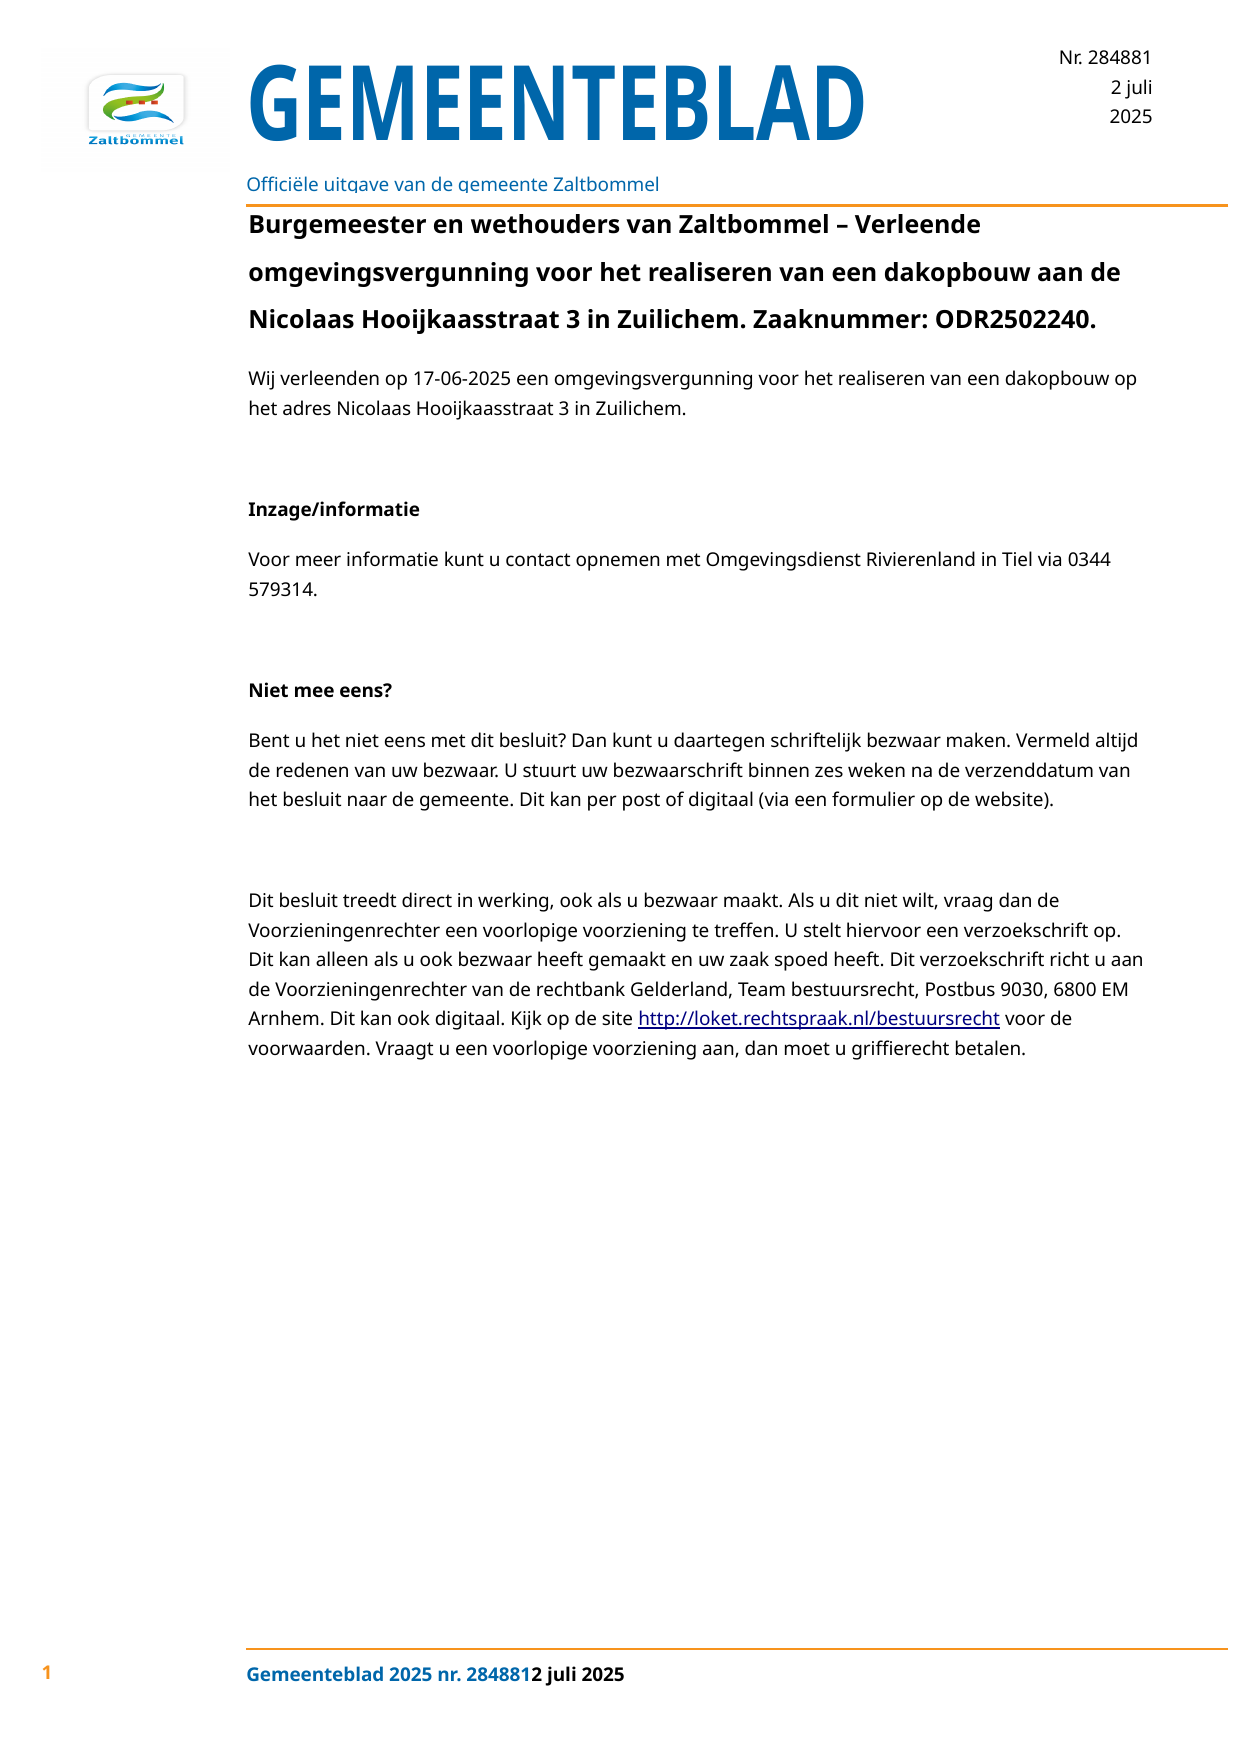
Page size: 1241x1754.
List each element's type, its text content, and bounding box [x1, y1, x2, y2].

text Dit besluit treedt direct in werking, ook als u bezwaar maakt. Als u dit niet wilt, vraag dan de Voorzieningenrechter een voorlopige voorziening te treffen. U stelt hiervoor een verzoekschrift op. Dit kan alleen als u ook bezwaar heeft gemaakt en uw zaak spoed heeft. Dit verzoekschrift richt u aan de Voorzieningenrechter van de rechtbank Gelderland, Team bestuursrecht, Postbus 9030, 6800 EM Arnhem. Dit kan ook digitaal. Kijk op de site http://loket.rechtspraak.nl/bestuursrecht voor de voorwaarden. Vraagt u een voorlopige voorziening aan, dan moet u griffierecht betalen. [248, 887, 1152, 1061]
text Inzage/informatie [248, 496, 1152, 522]
text Wij verleenden op 17-06-2025 een omgevingsvergunning voor het realiseren van een dakopbouw op het adres Nicolaas Hooijkaasstraat 3 in Zuilichem. [248, 366, 1152, 421]
text Niet mee eens? [248, 677, 1152, 702]
text Voor meer informatie kunt u contact opnemen met Omgevingsdienst Rivierenland in Tiel via 0344 579314. [248, 546, 1152, 602]
text Burgemeester en wethouders van Zaltbommel – Verleende omgevingsvergunning voor het realiseren van een dakopbouw aan de Nicolaas Hooijkaasstraat 3 in Zuilichem. Zaaknummer: ODR2502240. [248, 207, 1152, 336]
picture [41, 47, 231, 172]
text Bent u het niet eens met dit besluit? Dan kunt u daartegen schriftelijk bezwaar maken. Vermeld altijd de redenen van uw bezwaar. U stuurt uw bezwaarschrift binnen zes weken na de verzenddatum van het besluit naar de gemeente. Dit kan per post of digitaal (via een formulier op de website). [248, 727, 1152, 812]
